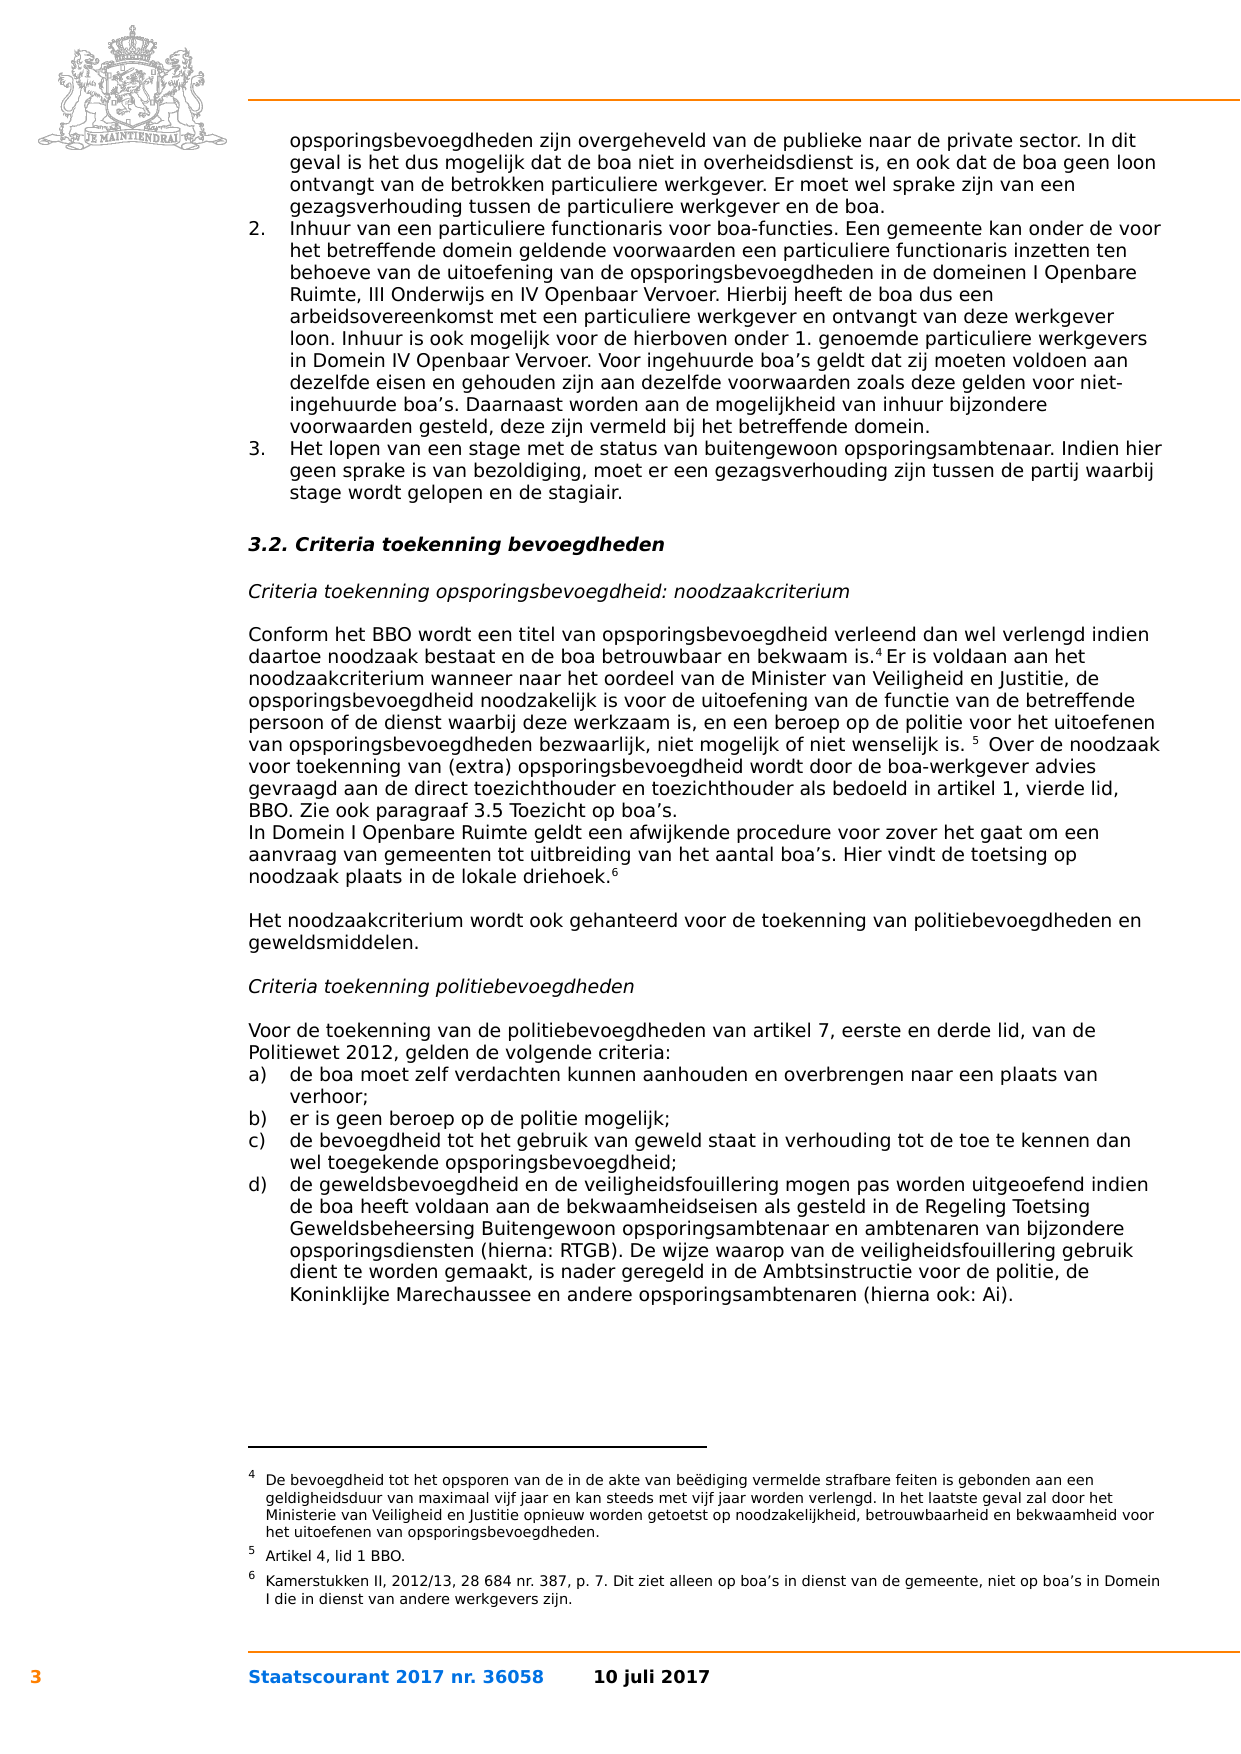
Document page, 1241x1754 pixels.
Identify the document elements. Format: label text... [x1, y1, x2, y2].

text 3. Het lopen van een stage met de status van buitengewoon opsporingsambtenaar. Indien hier geen sprake is van bezoldiging, moet er een gezagsverhouding zijn tussen de partij waarbij stage wordt gelopen en de stagiair. [248, 438, 1163, 503]
text In Domein I Openbare Ruimte geldt een afwijkende procedure voor zover het gaat om een aanvraag van gemeenten tot uitbreiding van het aantal boa’s. Hier vindt de toetsing op noodzaak plaats in de lokale driehoek. [248, 822, 1163, 888]
text 2. Inhuur van een particuliere functionaris voor boa-functies. Een gemeente kan onder de voor het betreffende domein geldende voorwaarden een particuliere functionaris inzetten ten behoeve van de uitoefening van de opsporingsbevoegdheden in de domeinen I Openbare Ruimte, III Onderwijs en IV Openbaar Vervoer. Hierbij heeft de boa dus een arbeidsovereenkomst met een particuliere werkgever en ontvangt van deze werkgever loon. Inhuur is ook mogelijk voor de hierboven onder 1. genoemde particuliere werkgevers in Domein IV Openbaar Vervoer. Voor ingehuurde boa’s geldt dat zij moeten voldoen aan dezelfde eisen en gehouden zijn aan dezelfde voorwaarden zoals deze gelden voor niet-ingehuurde boa’s. Daarnaast worden aan de mogelijkheid van inhuur bijzondere voorwaarden gesteld, deze zijn vermeld bij het betreffende domein. [248, 218, 1163, 438]
text Voor de toekenning van de politiebevoegdheden van artikel 7, eerste en derde lid, van de Politiewet 2012, gelden de volgende criteria: [248, 1020, 1163, 1064]
text De bevoegdheid tot het opsporen van de in de akte van beëdiging vermelde strafbare feiten is gebonden aan een geldigheidsduur van maximaal vijf jaar en kan steeds met vijf jaar worden verlengd. In het laatste geval zal door het Ministerie van Veiligheid en Justitie opnieuw worden getoetst op noodzakelijkheid, betrouwbaarheid en bekwaamheid voor het uitoefenen van opsporingsbevoegdheden. [248, 1468, 1163, 1541]
text Artikel 4, lid 1 BBO. [248, 1544, 1163, 1566]
text Conform het BBO wordt een titel van opsporingsbevoegdheid verleend dan wel verlengd indien daartoe noodzaak bestaat en de boa betrouwbaar en bekwaam is.Er is voldaan aan het noodzaakcriterium wanneer naar het oordeel van de Minister van Veiligheid en Justitie, de opsporingsbevoegdheid noodzakelijk is voor de uitoefening van de functie van de betreffende persoon of de dienst waarbij deze werkzaam is, en een beroep op de politie voor het uitoefenen van opsporingsbevoegdheden bezwaarlijk, niet mogelijk of niet wenselijk is. Over de noodzaak voor toekenning van (extra) opsporingsbevoegdheid wordt door de boa-werkgever advies gevraagd aan de direct toezichthouder en toezichthouder als bedoeld in artikel 1, vierde lid, BBO. Zie ook paragraaf 3.5 Toezicht op boa’s. [248, 624, 1163, 822]
text c) de bevoegdheid tot het gebruik van geweld staat in verhouding tot de toe te kennen dan wel toegekende opsporingsbevoegdheid; [248, 1129, 1163, 1173]
text Kamerstukken II, 2012/13, 28 684 nr. 387, p. 7. Dit ziet alleen op boa’s in dienst van de gemeente, niet op boa’s in Domein I die in dienst van andere werkgevers zijn. [248, 1569, 1163, 1608]
subtitle 3.2. Criteria toekenning bevoegdheden [248, 533, 1163, 556]
text d) de geweldsbevoegdheid en de veiligheidsfouillering mogen pas worden uitgeoefend indien de boa heeft voldaan aan de bekwaamheidseisen als gesteld in de Regeling Toetsing Geweldsbeheersing Buitengewoon opsporingsambtenaar en ambtenaren van bijzondere opsporingsdiensten (hierna: RTGB). De wijze waarop van de veiligheidsfouillering gebruik dient te worden gemaakt, is nader geregeld in de Ambtsinstructie voor de politie, de Koninklijke Marechaussee en andere opsporingsambtenaren (hierna ook: Ai). [248, 1173, 1163, 1305]
picture [38, 25, 227, 150]
text a) de boa moet zelf verdachten kunnen aanhouden en overbrengen naar een plaats van verhoor; [248, 1064, 1163, 1108]
subtitle Criteria toekenning politiebevoegdheden [248, 976, 1163, 998]
text b) er is geen beroep op de politie mogelijk; [248, 1108, 1163, 1129]
text opsporingsbevoegdheden zijn overgeheveld van de publieke naar de private sector. In dit geval is het dus mogelijk dat de boa niet in overheidsdienst is, en ook dat de boa geen loon ontvangt van de betrokken particuliere werkgever. Er moet wel sprake zijn van een gezagsverhouding tussen de particuliere werkgever en de boa. [248, 130, 1163, 218]
subtitle Criteria toekenning opsporingsbevoegdheid: noodzaakcriterium [248, 581, 1163, 602]
text Het noodzaakcriterium wordt ook gehanteerd voor de toekenning van politiebevoegdheden en geweldsmiddelen. [248, 910, 1163, 954]
